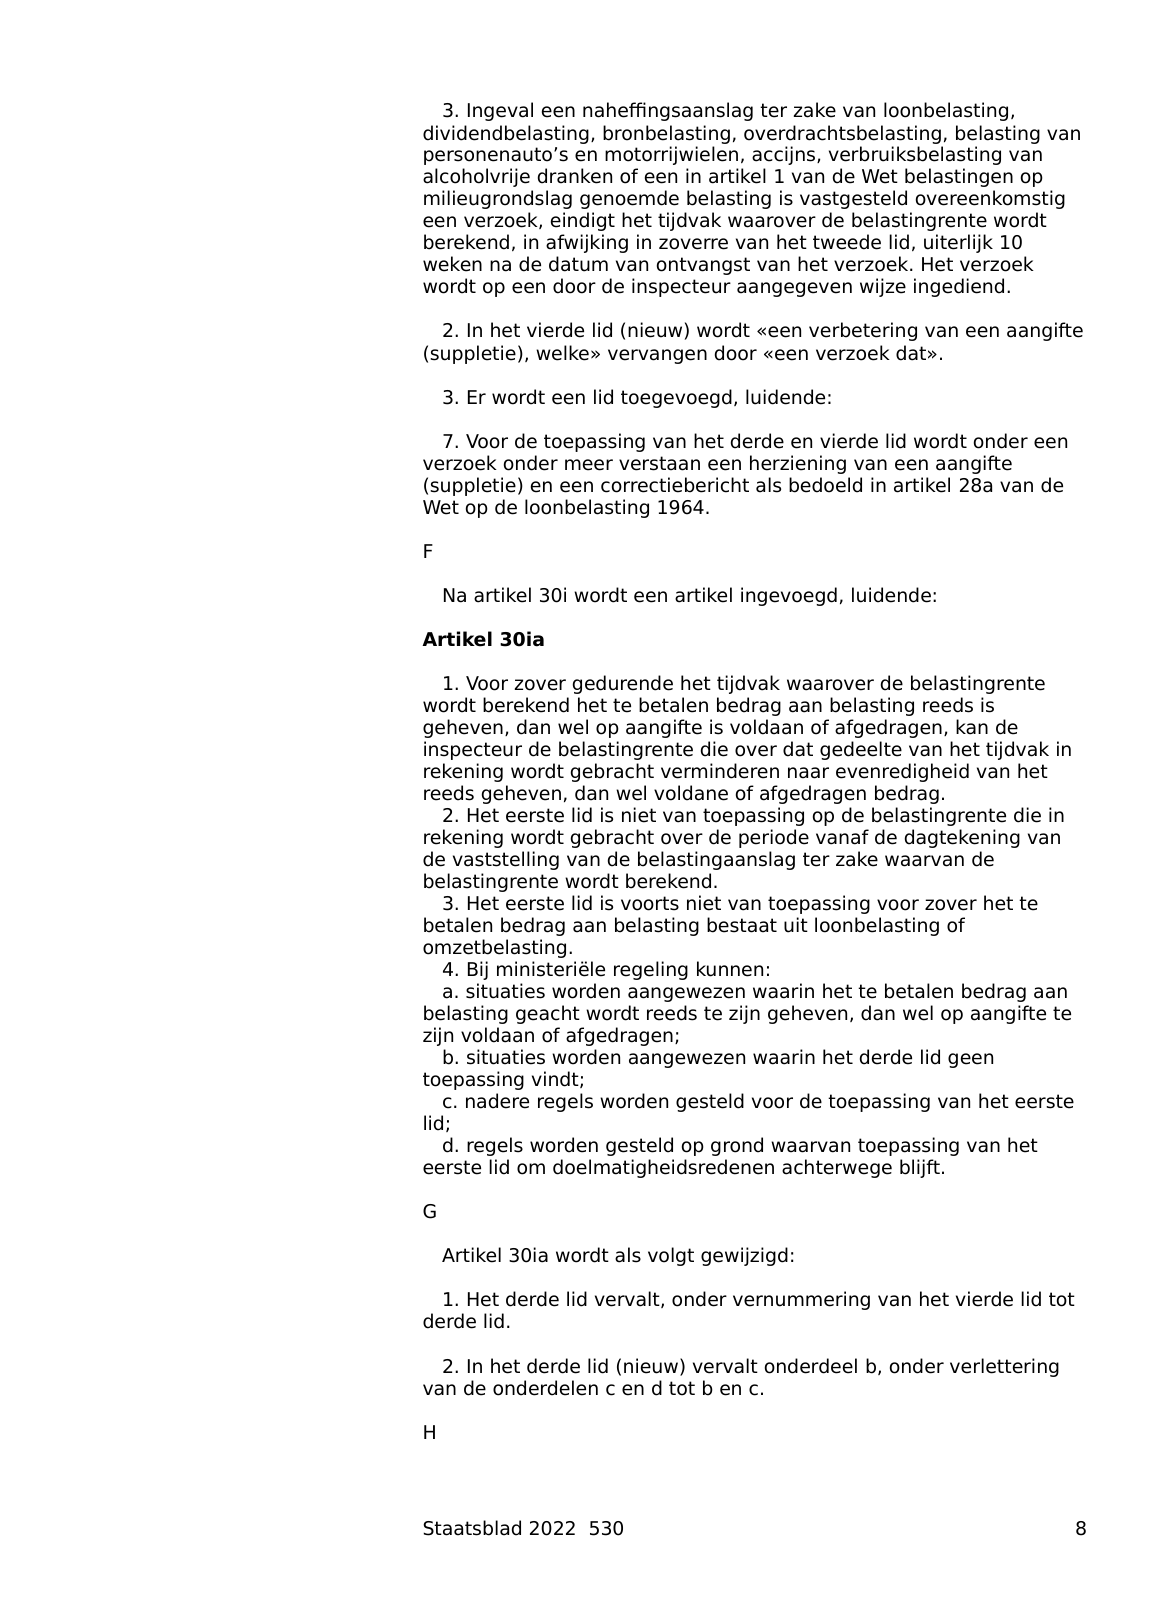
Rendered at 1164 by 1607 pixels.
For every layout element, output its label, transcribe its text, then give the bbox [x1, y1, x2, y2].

text 2. In het derde lid (nieuw) vervalt onderdeel b, onder verlettering van de onderdelen c en d tot b en c. [422, 1356, 1087, 1399]
text Na artikel 30i wordt een artikel ingevoegd, luidende: [422, 585, 1087, 607]
text a. situaties worden aangewezen waarin het te betalen bedrag aan belasting geacht wordt reeds te zijn geheven, dan wel op aangifte te zijn voldaan of afgedragen; [422, 981, 1087, 1047]
text b. situaties worden aangewezen waarin het derde lid geen toepassing vindt; [422, 1047, 1087, 1091]
text 2. Het eerste lid is niet van toepassing op de belastingrente die in rekening wordt gebracht over de periode vanaf de dagtekening van de vaststelling van de belastingaanslag ter zake waarvan de belastingrente wordt berekend. [422, 805, 1087, 893]
text G [422, 1201, 1087, 1223]
text F [422, 541, 1087, 563]
text 3. Er wordt een lid toegevoegd, luidende: [422, 387, 1087, 408]
text d. regels worden gesteld op grond waarvan toepassing van het eerste lid om doelmatigheidsredenen achterwege blijft. [422, 1135, 1087, 1179]
text 7. Voor de toepassing van het derde en vierde lid wordt onder een verzoek onder meer verstaan een herziening van een aangifte (suppletie) en een correctiebericht als bedoeld in artikel 28a van de Wet op de loonbelasting 1964. [422, 431, 1087, 519]
text 3. Ingeval een naheffingsaanslag ter zake van loonbelasting, dividendbelasting, bronbelasting, overdrachtsbelasting, belasting van personenauto’s en motorrijwielen, accijns, verbruiksbelasting van alcoholvrije dranken of een in artikel 1 van de Wet belastingen op milieugrondslag genoemde belasting is vastgesteld overeenkomstig een verzoek, eindigt het tijdvak waarover de belastingrente wordt berekend, in afwijking in zoverre van het tweede lid, uiterlijk 10 weken na de datum van ontvangst van het verzoek. Het verzoek wordt op een door de inspecteur aangegeven wijze ingediend. [422, 100, 1087, 298]
subtitle Artikel 30ia [422, 629, 1087, 651]
text 4. Bij ministeriële regeling kunnen: [422, 959, 1087, 981]
text 2. In het vierde lid (nieuw) wordt «een verbetering van een aangifte (suppletie), welke» vervangen door «een verzoek dat». [422, 320, 1087, 364]
text c. nadere regels worden gesteld voor de toepassing van het eerste lid; [422, 1091, 1087, 1135]
text 3. Het eerste lid is voorts niet van toepassing voor zover het te betalen bedrag aan belasting bestaat uit loonbelasting of omzetbelasting. [422, 893, 1087, 959]
text 1. Voor zover gedurende het tijdvak waarover de belastingrente wordt berekend het te betalen bedrag aan belasting reeds is geheven, dan wel op aangifte is voldaan of afgedragen, kan de inspecteur de belastingrente die over dat gedeelte van het tijdvak in rekening wordt gebracht verminderen naar evenredigheid van het reeds geheven, dan wel voldane of afgedragen bedrag. [422, 673, 1087, 805]
text Artikel 30ia wordt als volgt gewijzigd: [422, 1245, 1087, 1267]
text H [422, 1422, 1087, 1444]
text 1. Het derde lid vervalt, onder vernummering van het vierde lid tot derde lid. [422, 1289, 1087, 1333]
